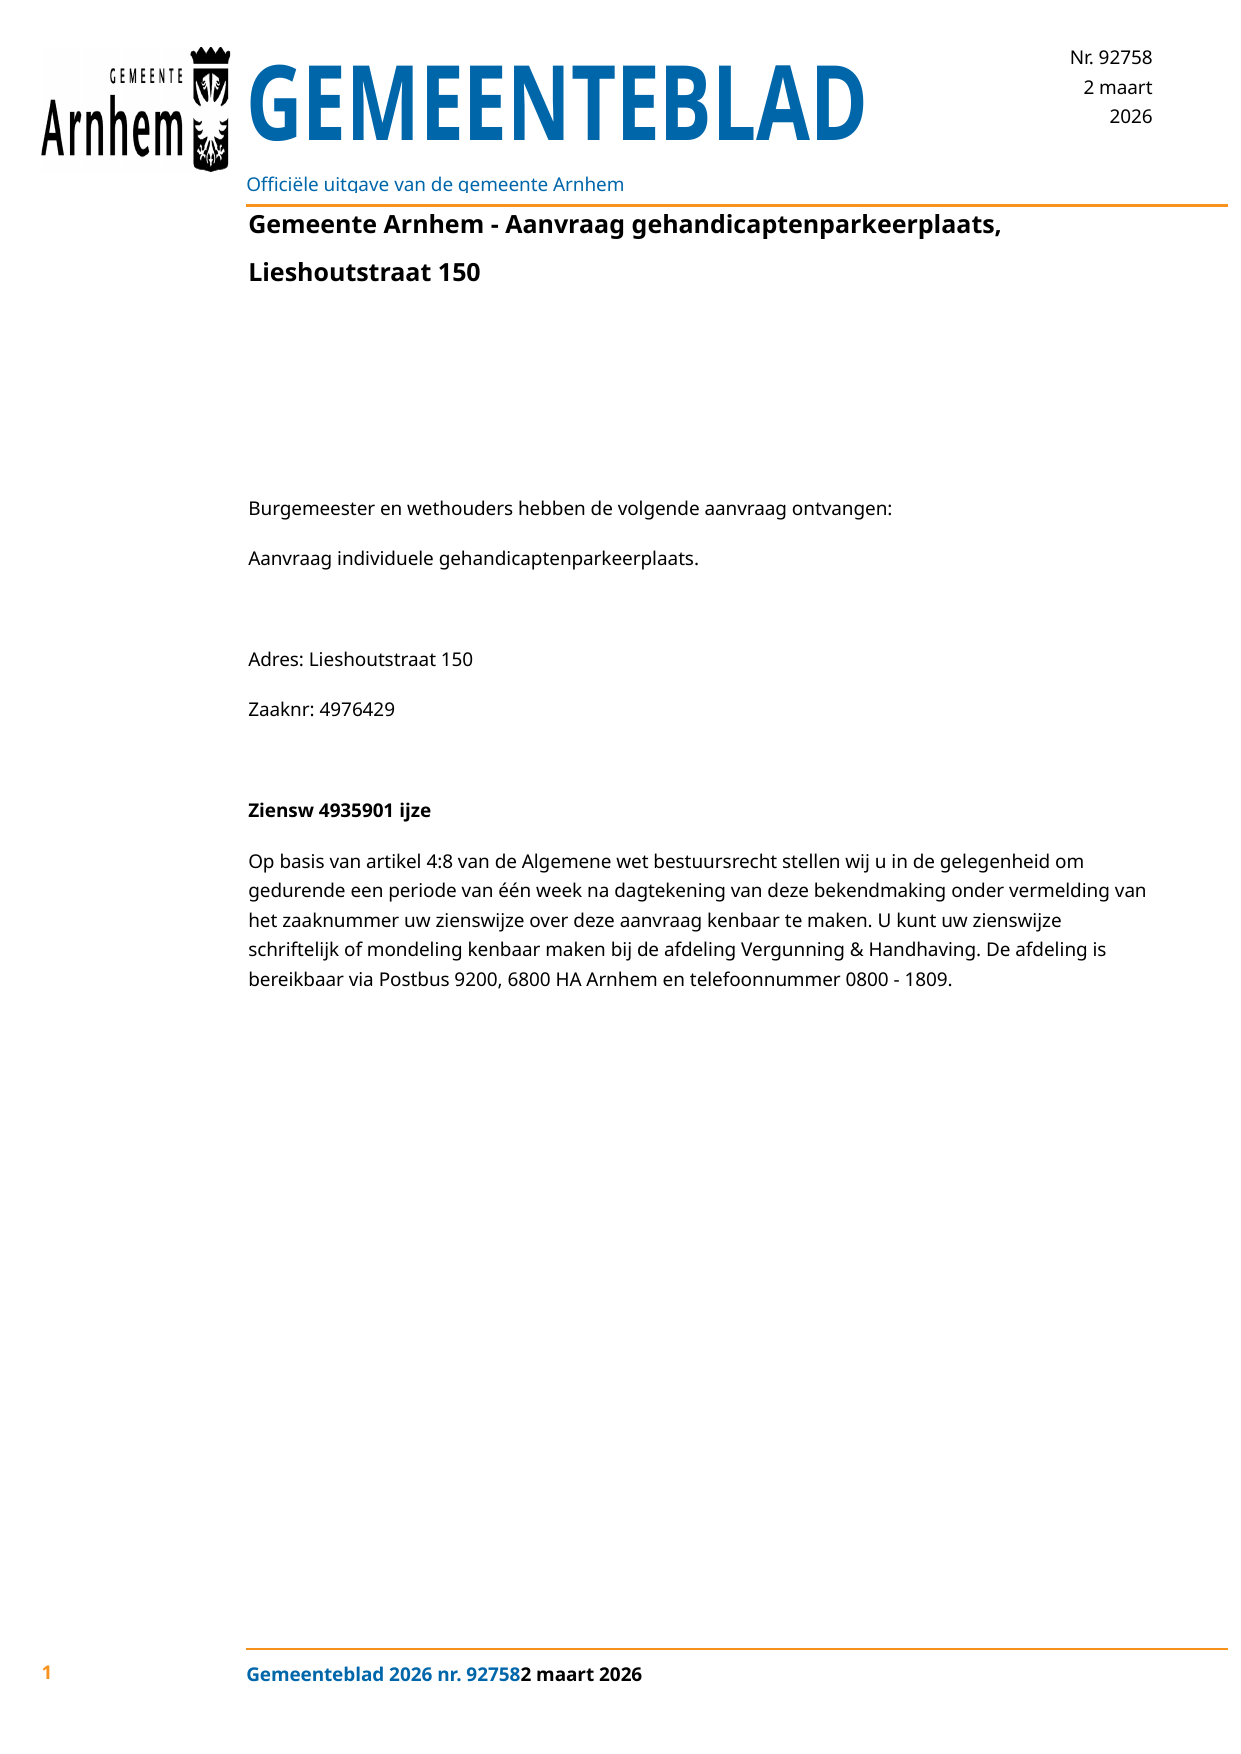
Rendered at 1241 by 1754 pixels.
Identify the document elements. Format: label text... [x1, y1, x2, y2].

text Ziensw 4935901 ijze [248, 797, 1152, 823]
text Aanvraag individuele gehandicaptenparkeerplaats. [248, 545, 1152, 571]
text Adres: Lieshoutstraat 150 [248, 646, 1152, 672]
text Op basis van artikel 4:8 van de Algemene wet bestuursrecht stellen wij u in de gelegenheid om gedurende een periode van één week na dagtekening van deze bekendmaking onder vermelding van het zaaknummer uw zienswijze over deze aanvraag kenbaar te maken. U kunt uw zienswijze schriftelijk of mondeling kenbaar maken bij de afdeling Vergunning & Handhaving. De afdeling is bereikbaar via Postbus 9200, 6800 HA Arnhem en telefoonnummer 0800 - 1809. [248, 848, 1152, 992]
picture [41, 47, 231, 172]
text Zaaknr: 4976429 [248, 697, 1152, 722]
text Burgemeester en wethouders hebben de volgende aanvraag ontvangen: [248, 495, 1152, 521]
text Gemeente Arnhem - Aanvraag gehandicaptenparkeerplaats, Lieshoutstraat 150 [248, 207, 1152, 288]
